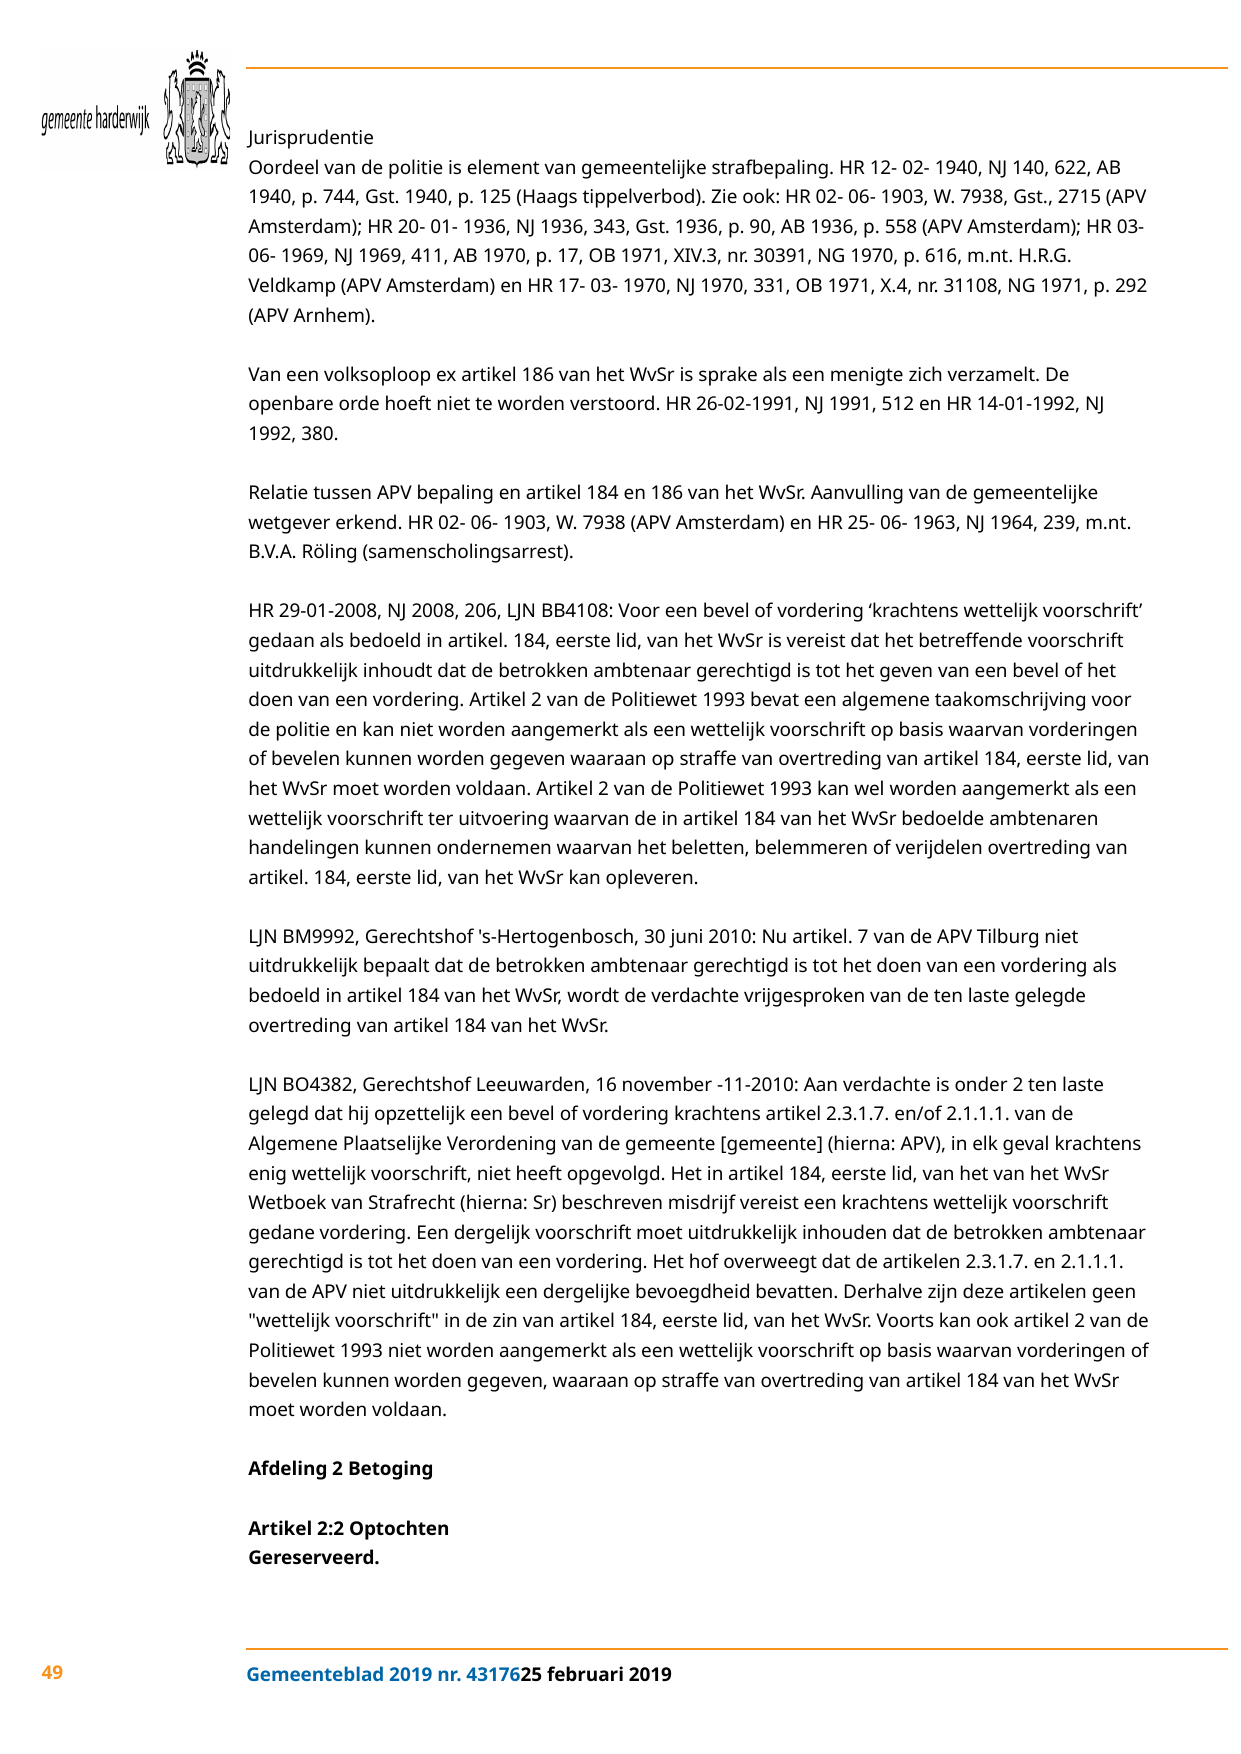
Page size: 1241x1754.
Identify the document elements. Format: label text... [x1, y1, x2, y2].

picture [41, 47, 231, 172]
text Relatie tussen APV bepaling en artikel 184 en 186 van het WvSr. Aanvulling van de gemeentelijke wetgever erkend. HR 02- 06- 1903, W. 7938 (APV Amsterdam) en HR 25- 06- 1963, NJ 1964, 239, m.nt. B.V.A. Röling (samenscholingsarrest). [248, 479, 1152, 564]
text Jurisprudentie [248, 124, 1152, 150]
text Afdeling 2 Betoging [248, 1456, 1152, 1481]
text Oordeel van de politie is element van gemeentelijke strafbepaling. HR 12- 02- 1940, NJ 140, 622, AB 1940, p. 744, Gst. 1940, p. 125 (Haags tippelverbod). Zie ook: HR 02- 06- 1903, W. 7938, Gst., 2715 (APV Amsterdam); HR 20- 01- 1936, NJ 1936, 343, Gst. 1936, p. 90, AB 1936, p. 558 (APV Amsterdam); HR 03- 06- 1969, NJ 1969, 411, AB 1970, p. 17, OB 1971, XIV.3, nr. 30391, NG 1970, p. 616, m.nt. H.R.G. Veldkamp (APV Amsterdam) en HR 17- 03- 1970, NJ 1970, 331, OB 1971, X.4, nr. 31108, NG 1971, p. 292 (APV Arnhem). [248, 154, 1152, 328]
text HR 29-01-2008, NJ 2008, 206, LJN BB4108: Voor een bevel of vordering ‘krachtens wettelijk voorschrift’ gedaan als bedoeld in artikel. 184, eerste lid, van het WvSr is vereist dat het betreffende voorschrift uitdrukkelijk inhoudt dat de betrokken ambtenaar gerechtigd is tot het geven van een bevel of het doen van een vordering. Artikel 2 van de Politiewet 1993 bevat een algemene taakomschrijving voor de politie en kan niet worden aangemerkt als een wettelijk voorschrift op basis waarvan vorderingen of bevelen kunnen worden gegeven waaraan op straffe van overtreding van artikel 184, eerste lid, van het WvSr moet worden voldaan. Artikel 2 van de Politiewet 1993 kan wel worden aangemerkt als een wettelijk voorschrift ter uitvoering waarvan de in artikel 184 van het WvSr bedoelde ambtenaren handelingen kunnen ondernemen waarvan het beletten, belemmeren of verijdelen overtreding van artikel. 184, eerste lid, van het WvSr kan opleveren. [248, 598, 1152, 890]
text Artikel 2:2 Optochten [248, 1515, 1152, 1541]
text Gereserveerd. [248, 1544, 1152, 1570]
text LJN BM9992, Gerechtshof 's-Hertogenbosch, 30 juni 2010: Nu artikel. 7 van de APV Tilburg niet uitdrukkelijk bepaalt dat de betrokken ambtenaar gerechtigd is tot het doen van een vordering als bedoeld in artikel 184 van het WvSr, wordt de verdachte vrijgesproken van de ten laste gelegde overtreding van artikel 184 van het WvSr. [248, 923, 1152, 1038]
text LJN BO4382, Gerechtshof Leeuwarden, 16 november -11-2010: Aan verdachte is onder 2 ten laste gelegd dat hij opzettelijk een bevel of vordering krachtens artikel 2.3.1.7. en/of 2.1.1.1. van de Algemene Plaatselijke Verordening van de gemeente [gemeente] (hierna: APV), in elk geval krachtens enig wettelijk voorschrift, niet heeft opgevolgd. Het in artikel 184, eerste lid, van het van het WvSr Wetboek van Strafrecht (hierna: Sr) beschreven misdrijf vereist een krachtens wettelijk voorschrift gedane vordering. Een dergelijk voorschrift moet uitdrukkelijk inhouden dat de betrokken ambtenaar gerechtigd is tot het doen van een vordering. Het hof overweegt dat de artikelen 2.3.1.7. en 2.1.1.1. van de APV niet uitdrukkelijk een dergelijke bevoegdheid bevatten. Derhalve zijn deze artikelen geen "wettelijk voorschrift" in de zin van artikel 184, eerste lid, van het WvSr. Voorts kan ook artikel 2 van de Politiewet 1993 niet worden aangemerkt als een wettelijk voorschrift op basis waarvan vorderingen of bevelen kunnen worden gegeven, waaraan op straffe van overtreding van artikel 184 van het WvSr moet worden voldaan. [248, 1071, 1152, 1422]
text Van een volksoploop ex artikel 186 van het WvSr is sprake als een menigte zich verzamelt. De openbare orde hoeft niet te worden verstoord. HR 26-02-1991, NJ 1991, 512 en HR 14-01-1992, NJ 1992, 380. [248, 361, 1152, 446]
